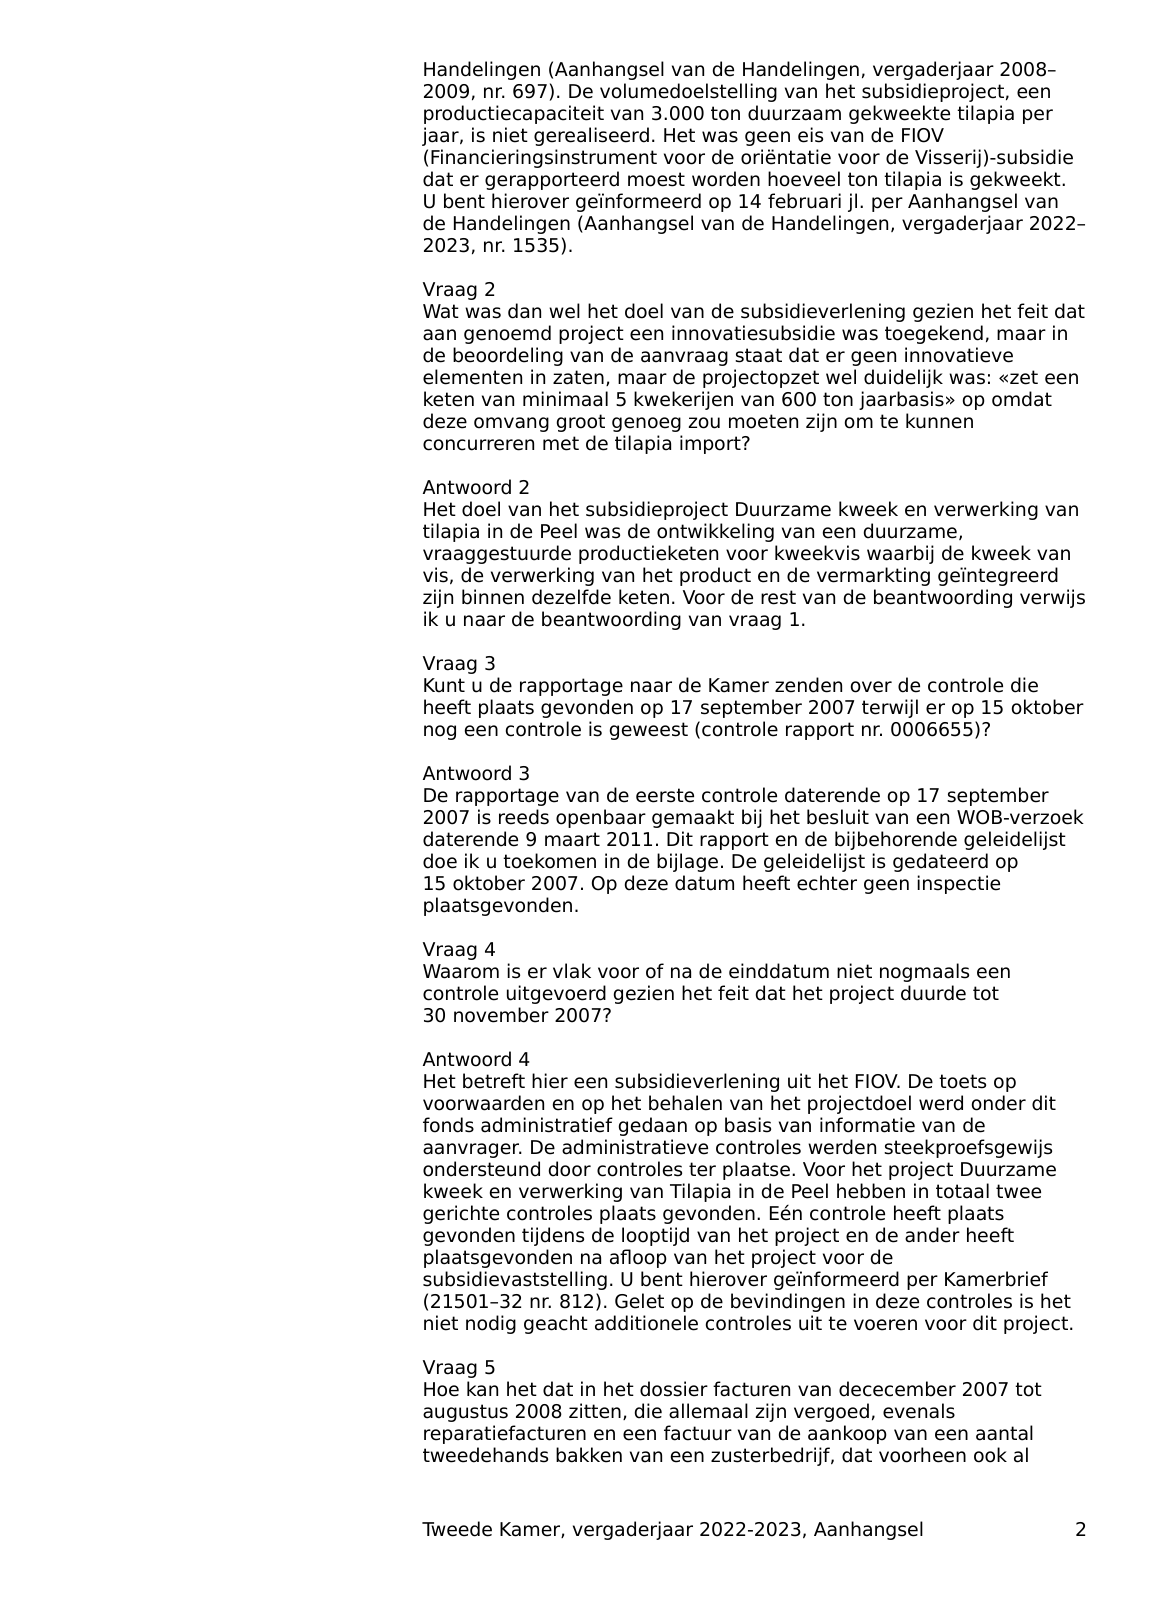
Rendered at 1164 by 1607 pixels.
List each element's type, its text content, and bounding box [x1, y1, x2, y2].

text Handelingen (Aanhangsel van de Handelingen, vergaderjaar 2008–2009, nr. 697). De volumedoelstelling van het subsidieproject, een productiecapaciteit van 3.000 ton duurzaam gekweekte tilapia per jaar, is niet gerealiseerd. Het was geen eis van de FIOV (Financieringsinstrument voor de oriëntatie voor de Visserij)-subsidie dat er gerapporteerd moest worden hoeveel ton tilapia is gekweekt. U bent hierover geïnformeerd op 14 februari jl. per Aanhangsel van de Handelingen (Aanhangsel van de Handelingen, vergaderjaar 2022–2023, nr. 1535). [422, 59, 1087, 257]
text Antwoord 4 [422, 1049, 1087, 1071]
text Hoe kan het dat in het dossier facturen van dececember 2007 tot augustus 2008 zitten, die allemaal zijn vergoed, evenals reparatiefacturen en een factuur van de aankoop van een aantal tweedehands bakken van een zusterbedrijf, dat voorheen ook al [422, 1379, 1087, 1467]
text Vraag 2 [422, 279, 1087, 301]
text De rapportage van de eerste controle daterende op 17 september 2007 is reeds openbaar gemaakt bij het besluit van een WOB-verzoek daterende 9 maart 2011. Dit rapport en de bijbehorende geleidelijst doe ik u toekomen in de bijlage. De geleidelijst is gedateerd op 15 oktober 2007. Op deze datum heeft echter geen inspectie plaatsgevonden. [422, 785, 1087, 917]
text Kunt u de rapportage naar de Kamer zenden over de controle die heeft plaats gevonden op 17 september 2007 terwijl er op 15 oktober nog een controle is geweest (controle rapport nr. 0006655)? [422, 675, 1087, 741]
text Vraag 4 [422, 939, 1087, 961]
text Waarom is er vlak voor of na de einddatum niet nogmaals een controle uitgevoerd gezien het feit dat het project duurde tot 30 november 2007? [422, 961, 1087, 1027]
text Vraag 3 [422, 653, 1087, 675]
text Vraag 5 [422, 1357, 1087, 1379]
text Antwoord 3 [422, 763, 1087, 785]
text Antwoord 2 [422, 477, 1087, 499]
text Wat was dan wel het doel van de subsidieverlening gezien het feit dat aan genoemd project een innovatiesubsidie was toegekend, maar in de beoordeling van de aanvraag staat dat er geen innovatieve elementen in zaten, maar de projectopzet wel duidelijk was: «zet een keten van minimaal 5 kwekerijen van 600 ton jaarbasis» op omdat deze omvang groot genoeg zou moeten zijn om te kunnen concurreren met de tilapia import? [422, 301, 1087, 455]
text Het doel van het subsidieproject Duurzame kweek en verwerking van tilapia in de Peel was de ontwikkeling van een duurzame, vraaggestuurde productieketen voor kweekvis waarbij de kweek van vis, de verwerking van het product en de vermarkting geïntegreerd zijn binnen dezelfde keten. Voor de rest van de beantwoording verwijs ik u naar de beantwoording van vraag 1. [422, 499, 1087, 631]
text Het betreft hier een subsidieverlening uit het FIOV. De toets op voorwaarden en op het behalen van het projectdoel werd onder dit fonds administratief gedaan op basis van informatie van de aanvrager. De administratieve controles werden steekproefsgewijs ondersteund door controles ter plaatse. Voor het project Duurzame kweek en verwerking van Tilapia in de Peel hebben in totaal twee gerichte controles plaats gevonden. Eén controle heeft plaats gevonden tijdens de looptijd van het project en de ander heeft plaatsgevonden na afloop van het project voor de subsidievaststelling. U bent hierover geïnformeerd per Kamerbrief (21501–32 nr. 812). Gelet op de bevindingen in deze controles is het niet nodig geacht additionele controles uit te voeren voor dit project. [422, 1071, 1087, 1335]
